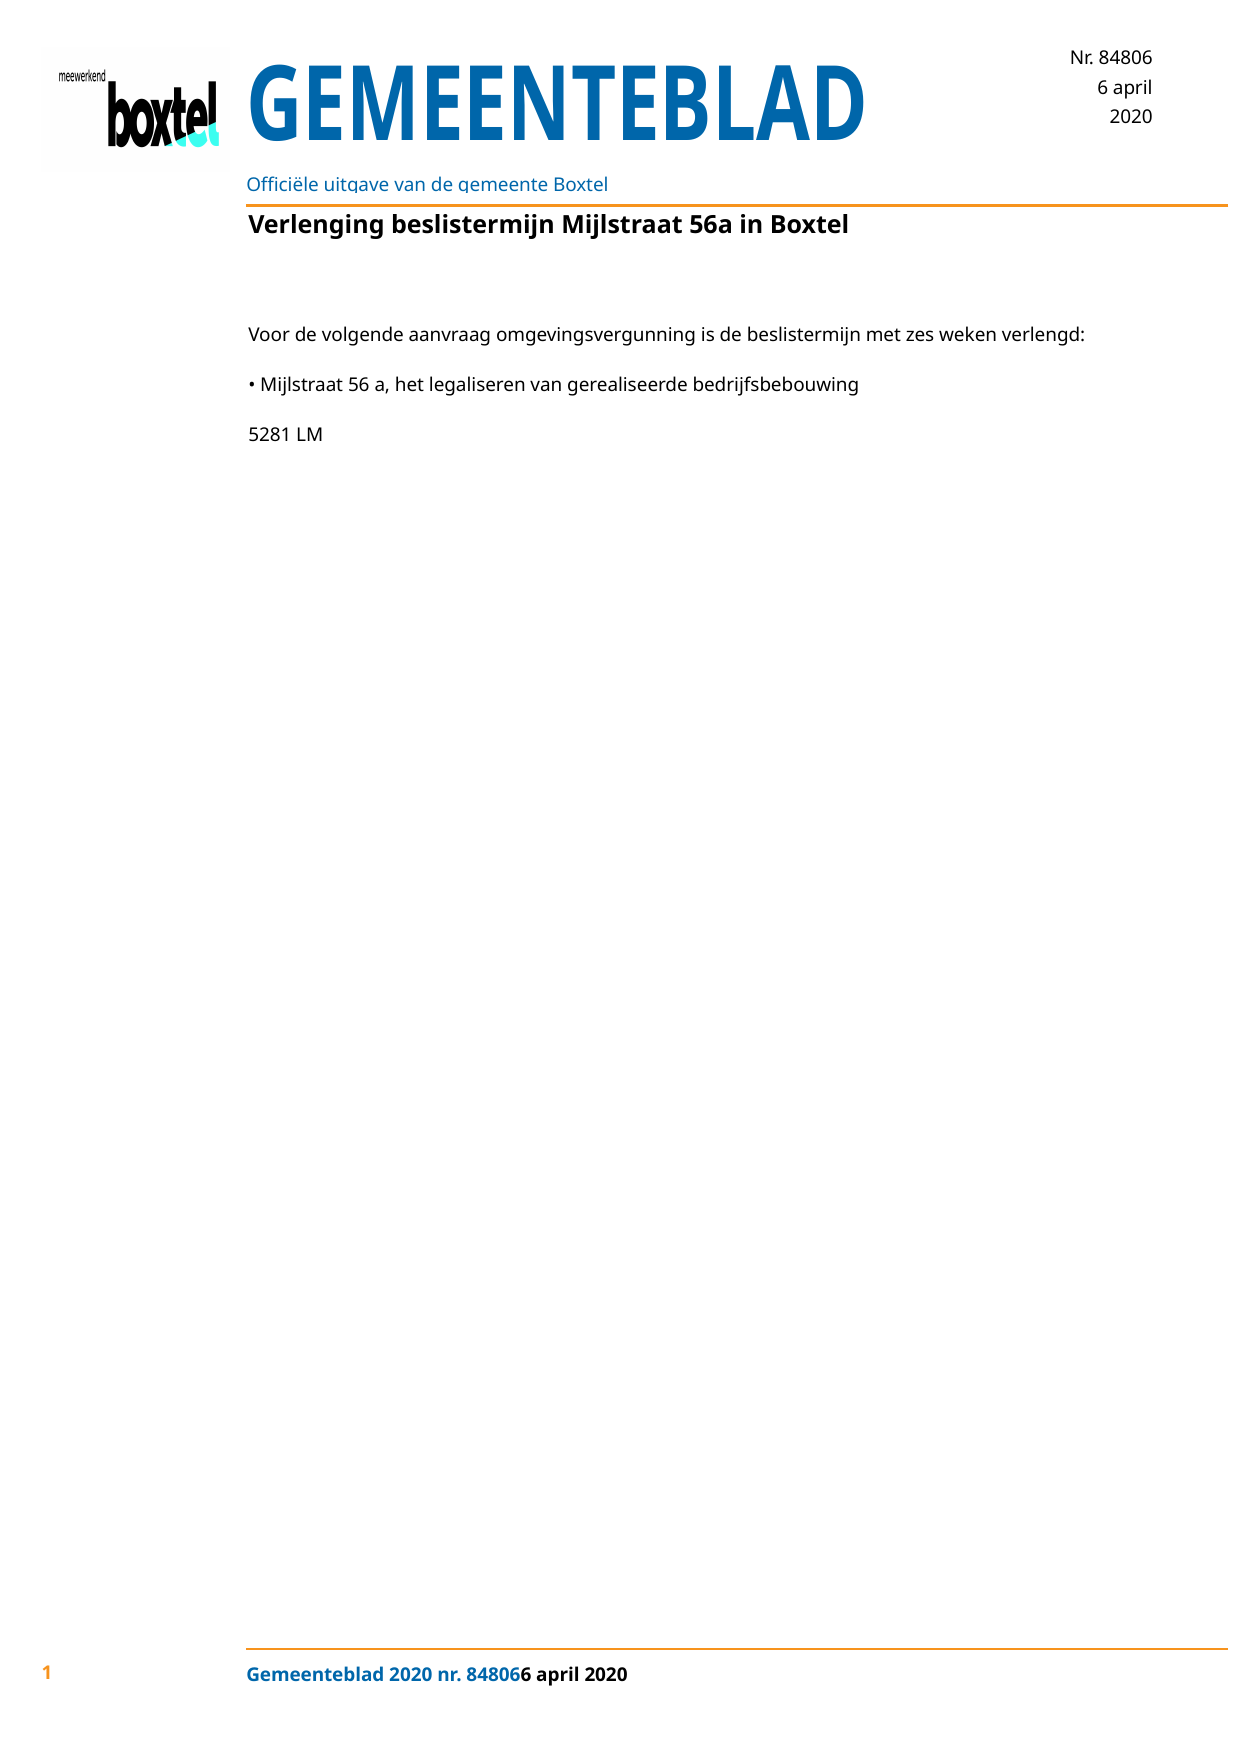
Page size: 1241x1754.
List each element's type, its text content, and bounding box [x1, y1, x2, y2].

text Voor de volgende aanvraag omgevingsvergunning is de beslistermijn met zes weken verlengd: [248, 321, 1152, 346]
text Verlenging beslistermijn Mijlstraat 56a in Boxtel [248, 207, 1152, 241]
text • Mijlstraat 56 a, het legaliseren van gerealiseerde bedrijfsbebouwing [248, 371, 1152, 397]
text 5281 LM [248, 422, 1152, 447]
picture [41, 47, 231, 172]
